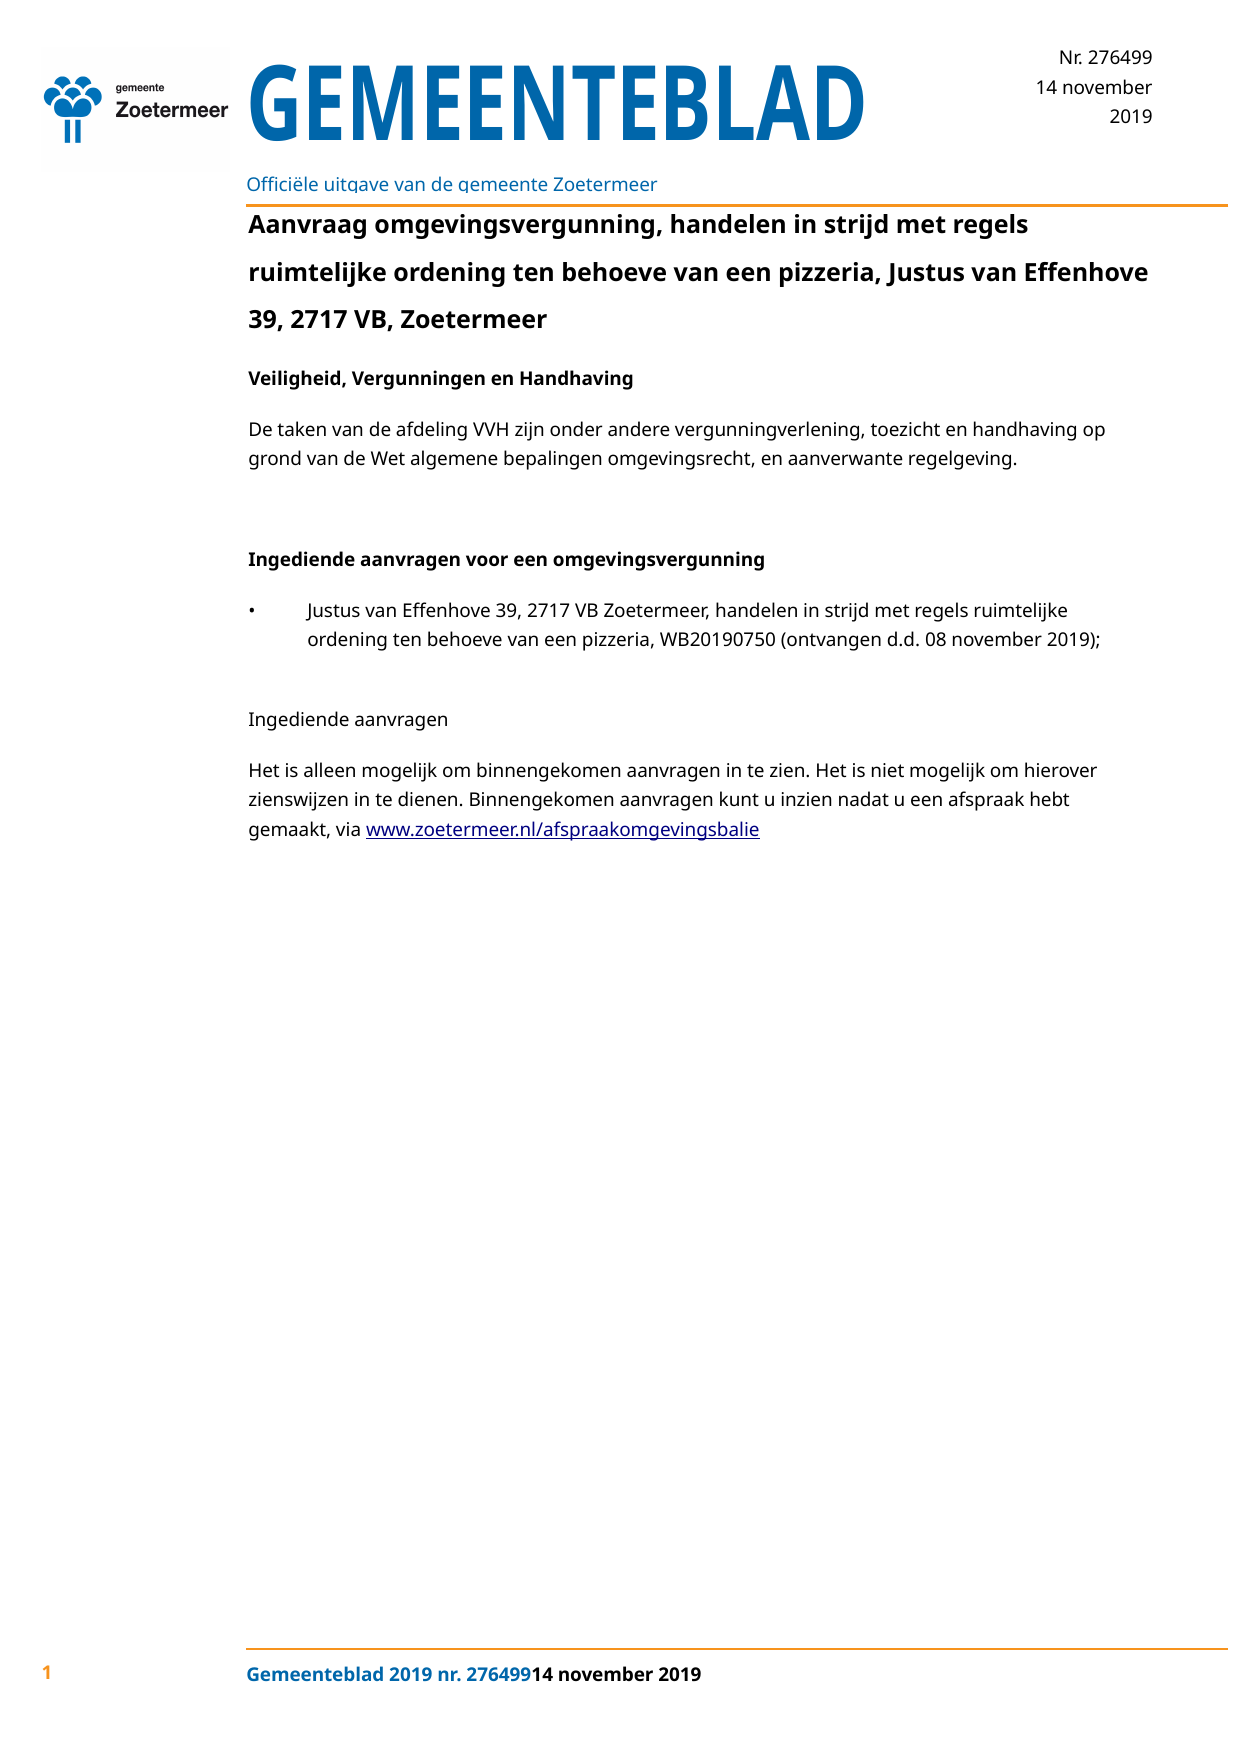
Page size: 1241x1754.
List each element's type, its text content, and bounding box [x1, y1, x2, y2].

text Het is alleen mogelijk om binnengekomen aanvragen in te zien. Het is niet mogelijk om hierover zienswijzen in te dienen. Binnengekomen aanvragen kunt u inzien nadat u een afspraak hebt gemaakt, via www.zoetermeer.nl/afspraakomgevingsbalie [248, 757, 1152, 842]
list Justus van Effenhove 39, 2717 VB Zoetermeer, handelen in strijd met regels ruimtelijke ordening ten behoeve van een pizzeria, WB20190750 (ontvangen d.d. 08 november 2019); [248, 597, 1152, 652]
text Ingediende aanvragen [248, 706, 1152, 732]
text Veiligheid, Vergunningen en Handhaving [248, 366, 1152, 391]
text De taken van de afdeling VVH zijn onder andere vergunningverlening, toezicht en handhaving op grond van de Wet algemene bepalingen omgevingsrecht, en aanverwante regelgeving. [248, 416, 1152, 471]
picture [41, 47, 231, 172]
text Aanvraag omgevingsvergunning, handelen in strijd met regels ruimtelijke ordening ten behoeve van een pizzeria, Justus van Effenhove 39, 2717 VB, Zoetermeer [248, 207, 1152, 336]
text Ingediende aanvragen voor een omgevingsvergunning [248, 546, 1152, 572]
